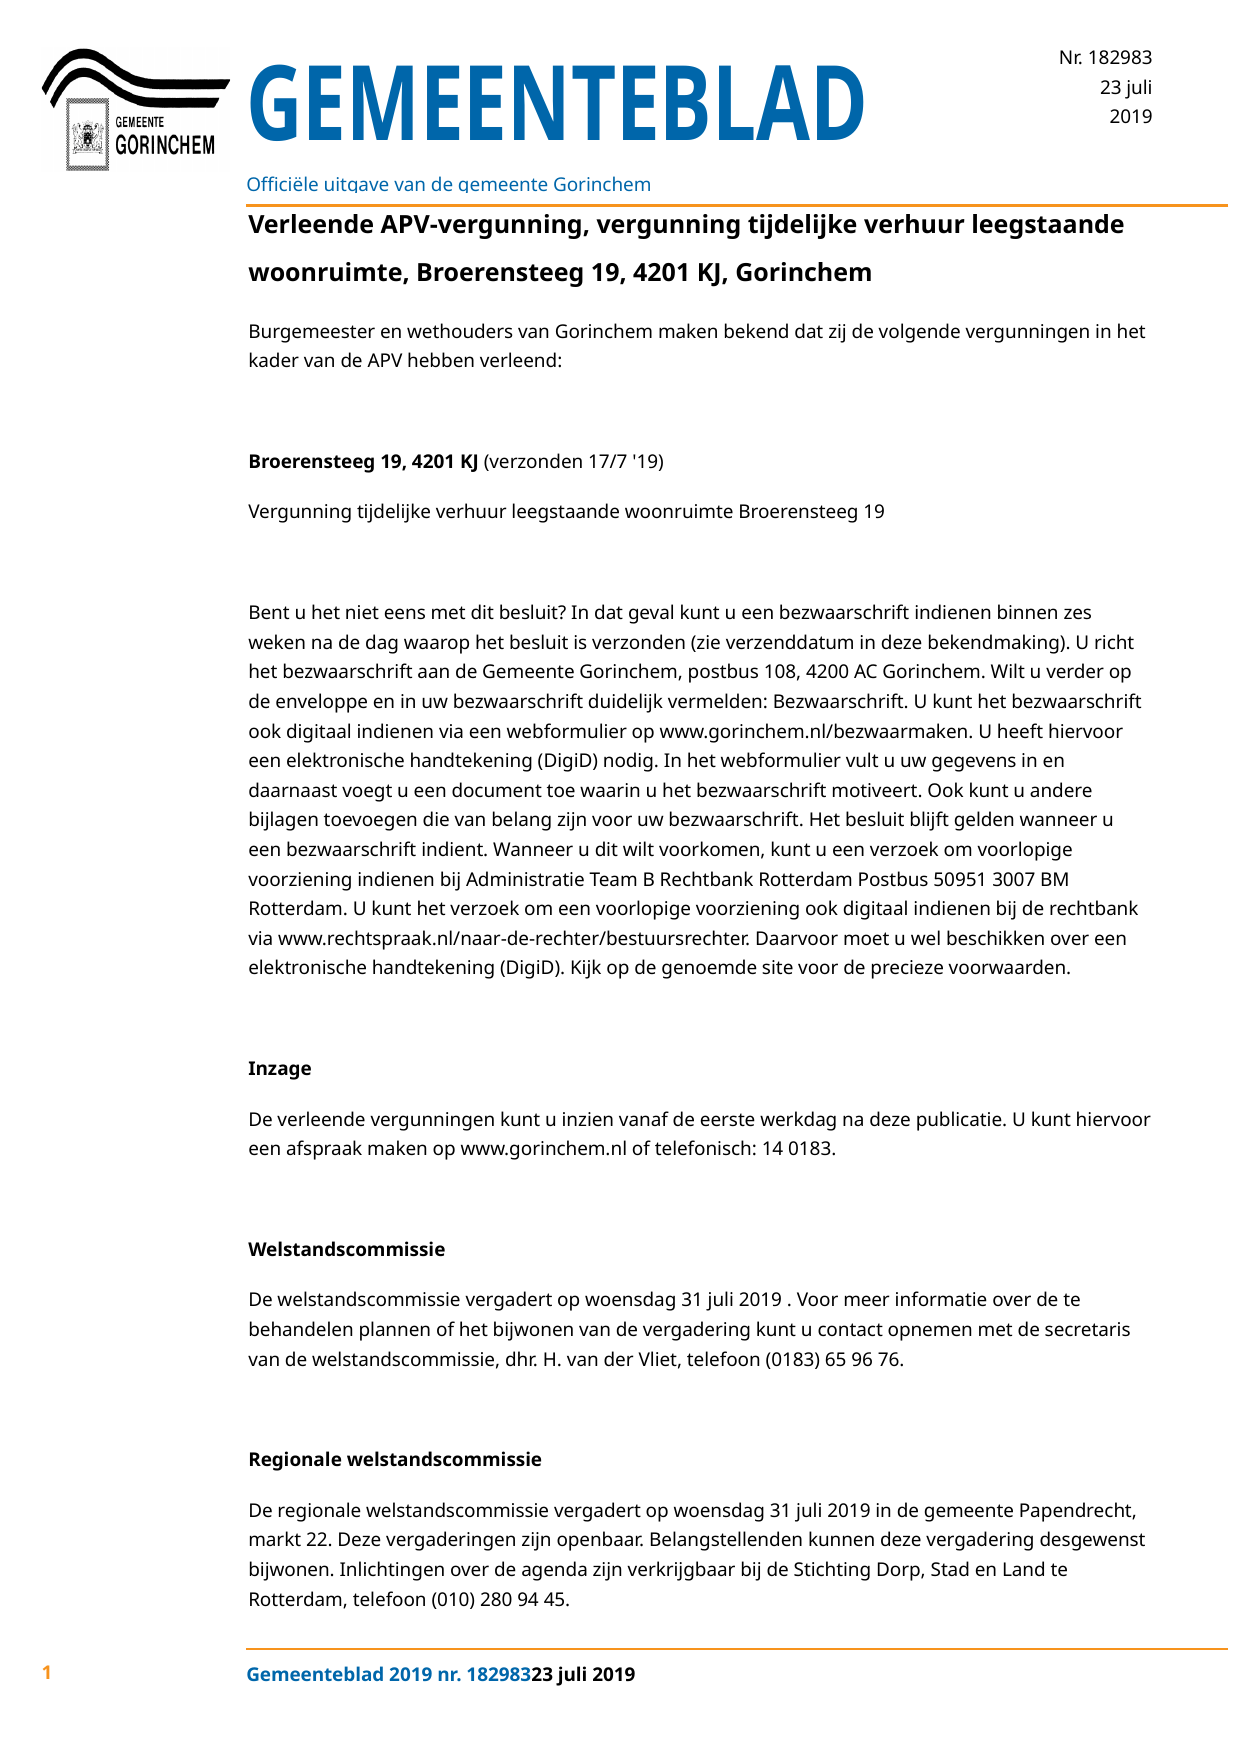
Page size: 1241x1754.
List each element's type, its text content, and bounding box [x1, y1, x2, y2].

text Inzage [248, 1055, 1152, 1081]
text Verleende APV-vergunning, vergunning tijdelijke verhuur leegstaande woonruimte, Broerensteeg 19, 4201 KJ, Gorinchem [248, 207, 1152, 288]
text De welstandscommissie vergadert op woensdag 31 juli 2019 . Voor meer informatie over de te behandelen plannen of het bijwonen van de vergadering kunt u contact opnemen met de secretaris van de welstandscommissie, dhr. H. van der Vliet, telefoon (0183) 65 96 76. [248, 1287, 1152, 1372]
picture [41, 47, 231, 172]
text De regionale welstandscommissie vergadert op woensdag 31 juli 2019 in de gemeente Papendrecht, markt 22. Deze vergaderingen zijn openbaar. Belangstellenden kunnen deze vergadering desgewenst bijwonen. Inlichtingen over de agenda zijn verkrijgbaar bij de Stichting Dorp, Stad en Land te Rotterdam, telefoon (010) 280 94 45. [248, 1497, 1152, 1612]
text De verleende vergunningen kunt u inzien vanaf de eerste werkdag na deze publicatie. U kunt hiervoor een afspraak maken op www.gorinchem.nl of telefonisch: 14 0183. [248, 1106, 1152, 1161]
text Broerensteeg 19, 4201 KJ (verzonden 17/7 '19) [248, 448, 1152, 474]
text Burgemeester en wethouders van Gorinchem maken bekend dat zij de volgende vergunningen in het kader van de APV hebben verleend: [248, 318, 1152, 373]
text Welstandscommissie [248, 1236, 1152, 1262]
text Vergunning tijdelijke verhuur leegstaande woonruimte Broerensteeg 19 [248, 499, 1152, 524]
text Bent u het niet eens met dit besluit? In dat geval kunt u een bezwaarschrift indienen binnen zes weken na de dag waarop het besluit is verzonden (zie verzenddatum in deze bekendmaking). U richt het bezwaarschrift aan de Gemeente Gorinchem, postbus 108, 4200 AC Gorinchem. Wilt u verder op de enveloppe en in uw bezwaarschrift duidelijk vermelden: Bezwaarschrift. U kunt het bezwaarschrift ook digitaal indienen via een webformulier op www.gorinchem.nl/bezwaarmaken. U heeft hiervoor een elektronische handtekening (DigiD) nodig. In het webformulier vult u uw gegevens in en daarnaast voegt u een document toe waarin u het bezwaarschrift motiveert. Ook kunt u andere bijlagen toevoegen die van belang zijn voor uw bezwaarschrift. Het besluit blijft gelden wanneer u een bezwaarschrift indient. Wanneer u dit wilt voorkomen, kunt u een verzoek om voorlopige voorziening indienen bij Administratie Team B Rechtbank Rotterdam Postbus 50951 3007 BM Rotterdam. U kunt het verzoek om een voorlopige voorziening ook digitaal indienen bij de rechtbank via www.rechtspraak.nl/naar-de-rechter/bestuursrechter. Daarvoor moet u wel beschikken over een elektronische handtekening (DigiD). Kijk op de genoemde site voor de precieze voorwaarden. [248, 599, 1152, 980]
text Regionale welstandscommissie [248, 1447, 1152, 1472]
